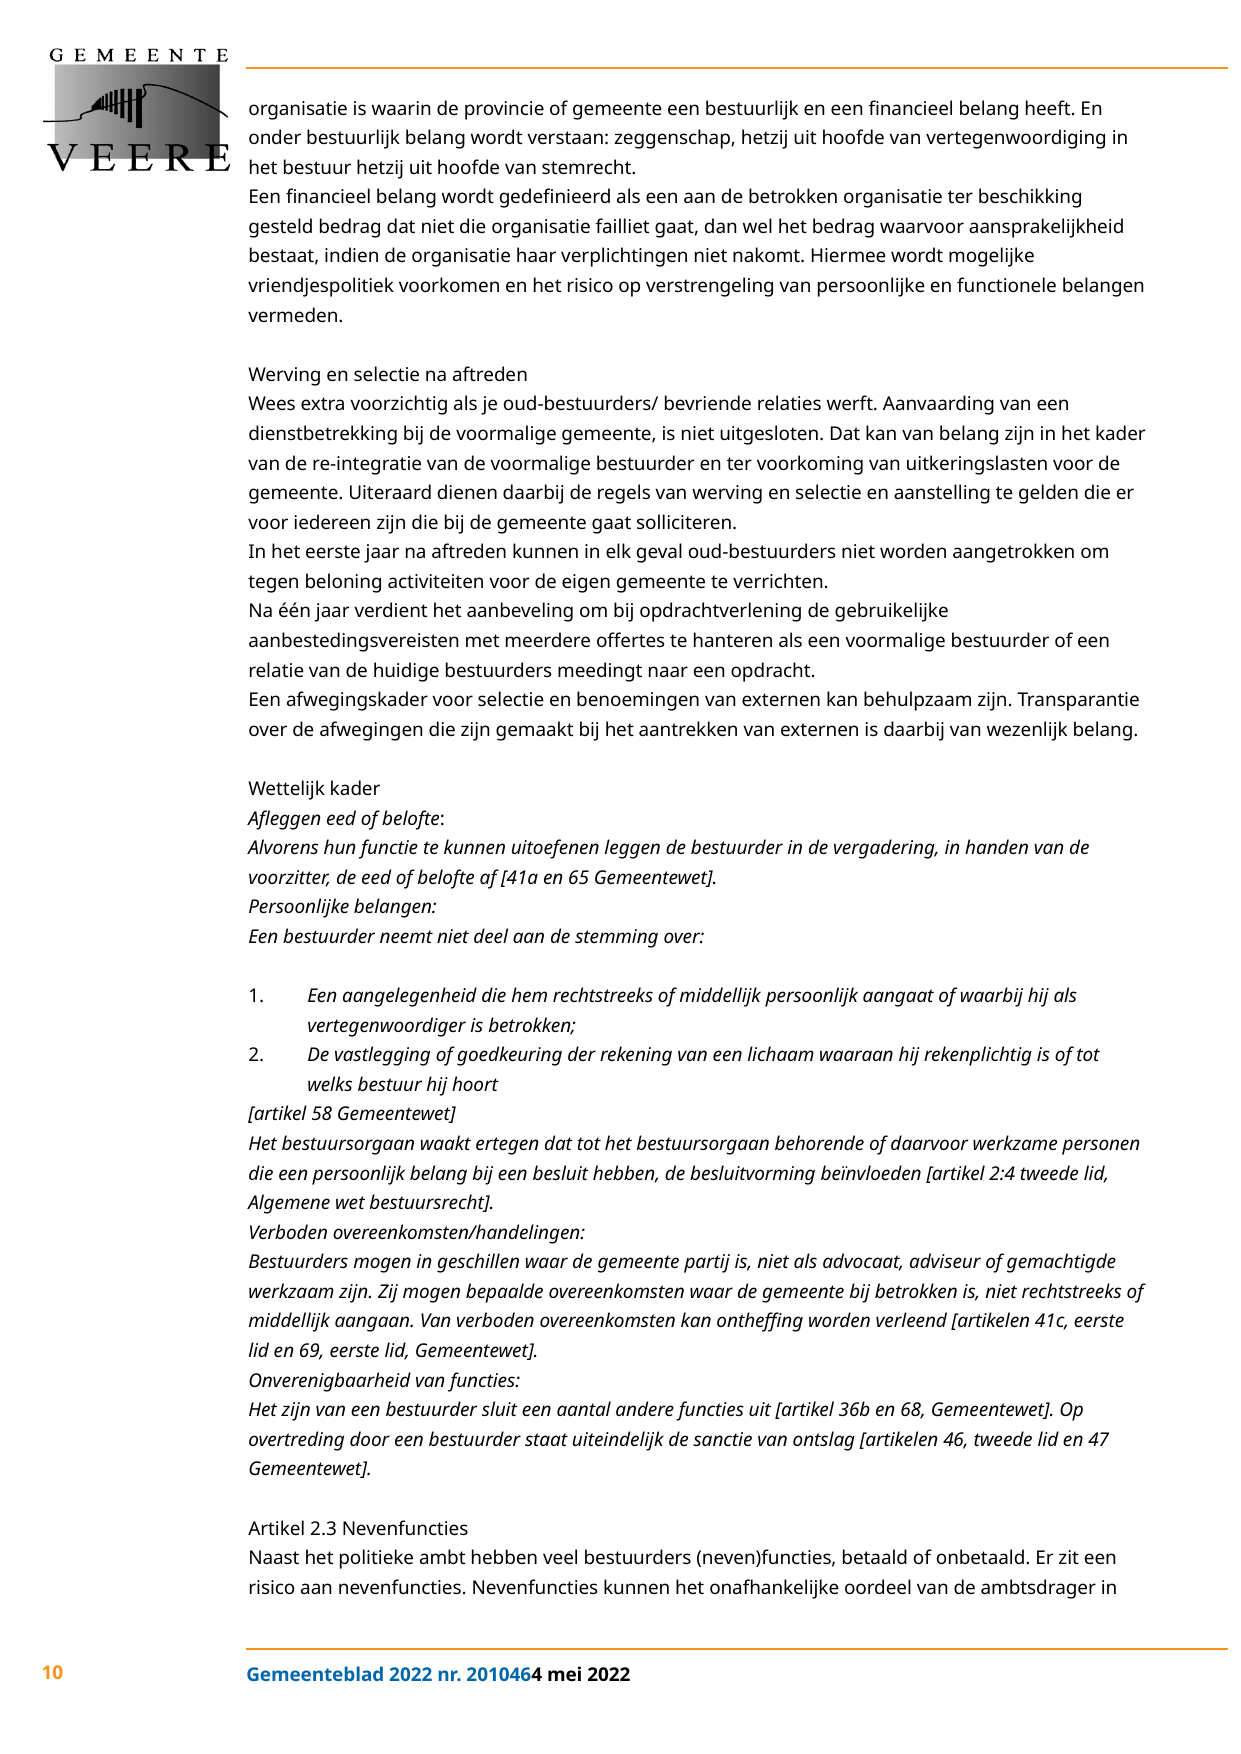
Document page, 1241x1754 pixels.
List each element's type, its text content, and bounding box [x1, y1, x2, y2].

text Werving en selectie na aftreden [248, 361, 1152, 387]
list Een aangelegenheid die hem rechtstreeks of middellijk persoonlijk aangaat of waarbij hij als vertegenwoordiger is betrokken; [248, 982, 1152, 1038]
text Alvorens hun functie te kunnen uitoefenen leggen de bestuurder in de vergadering, in handen van de voorzitter, de eed of belofte af [41a en 65 Gemeentewet]. [248, 834, 1152, 890]
text [artikel 58 Gemeentewet] [248, 1101, 1152, 1126]
list De vastlegging of goedkeuring der rekening van een lichaam waaraan hij rekenplichtig is of tot welks bestuur hij hoort [248, 1041, 1152, 1097]
text Verboden overeenkomsten/handelingen: [248, 1219, 1152, 1245]
text Wettelijk kader [248, 775, 1152, 801]
text Wees extra voorzichtig als je oud-bestuurders/ bevriende relaties werft. Aanvaarding van een dienstbetrekking bij de voormalige gemeente, is niet uitgesloten. Dat kan van belang zijn in het kader van de re-integratie van de voormalige bestuurder en ter voorkoming van uitkeringslasten voor de gemeente. Uiteraard dienen daarbij de regels van werving en selectie en aanstelling te gelden die er voor iedereen zijn die bij de gemeente gaat solliciteren. [248, 391, 1152, 535]
picture [41, 47, 231, 172]
text Persoonlijke belangen: [248, 893, 1152, 919]
text In het eerste jaar na aftreden kunnen in elk geval oud-bestuurders niet worden aangetrokken om tegen beloning activiteiten voor de eigen gemeente te verrichten. [248, 538, 1152, 594]
text Onverenigbaarheid van functies: [248, 1367, 1152, 1393]
text Een afwegingskader voor selectie en benoemingen van externen kan behulpzaam zijn. Transparantie over de afwegingen die zijn gemaakt bij het aantrekken van externen is daarbij van wezenlijk belang. [248, 686, 1152, 742]
text Het zijn van een bestuurder sluit een aantal andere functies uit [artikel 36b en 68, Gemeentewet]. Op overtreding door een bestuurder staat uiteindelijk de sanctie van ontslag [artikelen 46, tweede lid en 47 Gemeentewet]. [248, 1396, 1152, 1481]
text Afleggen eed of belofte: [248, 805, 1152, 831]
text Een bestuurder neemt niet deel aan de stemming over: [248, 923, 1152, 949]
text Bestuurders mogen in geschillen waar de gemeente partij is, niet als advocaat, adviseur of gemachtigde werkzaam zijn. Zij mogen bepaalde overeenkomsten waar de gemeente bij betrokken is, niet rechtstreeks of middellijk aangaan. Van verboden overeenkomsten kan ontheffing worden verleend [artikelen 41c, eerste lid en 69, eerste lid, Gemeentewet]. [248, 1248, 1152, 1363]
text Een financieel belang wordt gedefinieerd als een aan de betrokken organisatie ter beschikking gesteld bedrag dat niet die organisatie failliet gaat, dan wel het bedrag waarvoor aansprakelijkheid bestaat, indien de organisatie haar verplichtingen niet nakomt. Hiermee wordt mogelijke vriendjespolitiek voorkomen en het risico op verstrengeling van persoonlijke en functionele belangen vermeden. [248, 183, 1152, 328]
text Na één jaar verdient het aanbeveling om bij opdrachtverlening de gebruikelijke aanbestedingsvereisten met meerdere offertes te hanteren als een voormalige bestuurder of een relatie van de huidige bestuurders meedingt naar een opdracht. [248, 598, 1152, 683]
text Artikel 2.3 Nevenfuncties [248, 1515, 1152, 1541]
text Naast het politieke ambt hebben veel bestuurders (neven)functies, betaald of onbetaald. Er zit een risico aan nevenfuncties. Nevenfuncties kunnen het onafhankelijke oordeel van de ambtsdrager in [248, 1544, 1152, 1600]
text Het bestuursorgaan waakt ertegen dat tot het bestuursorgaan behorende of daarvoor werkzame personen die een persoonlijk belang bij een besluit hebben, de besluitvorming beïnvloeden [artikel 2:4 tweede lid, Algemene wet bestuursrecht]. [248, 1130, 1152, 1215]
text organisatie is waarin de provincie of gemeente een bestuurlijk en een financieel belang heeft. En onder bestuurlijk belang wordt verstaan: zeggenschap, hetzij uit hoofde van vertegenwoordiging in het bestuur hetzij uit hoofde van stemrecht. [248, 95, 1152, 180]
